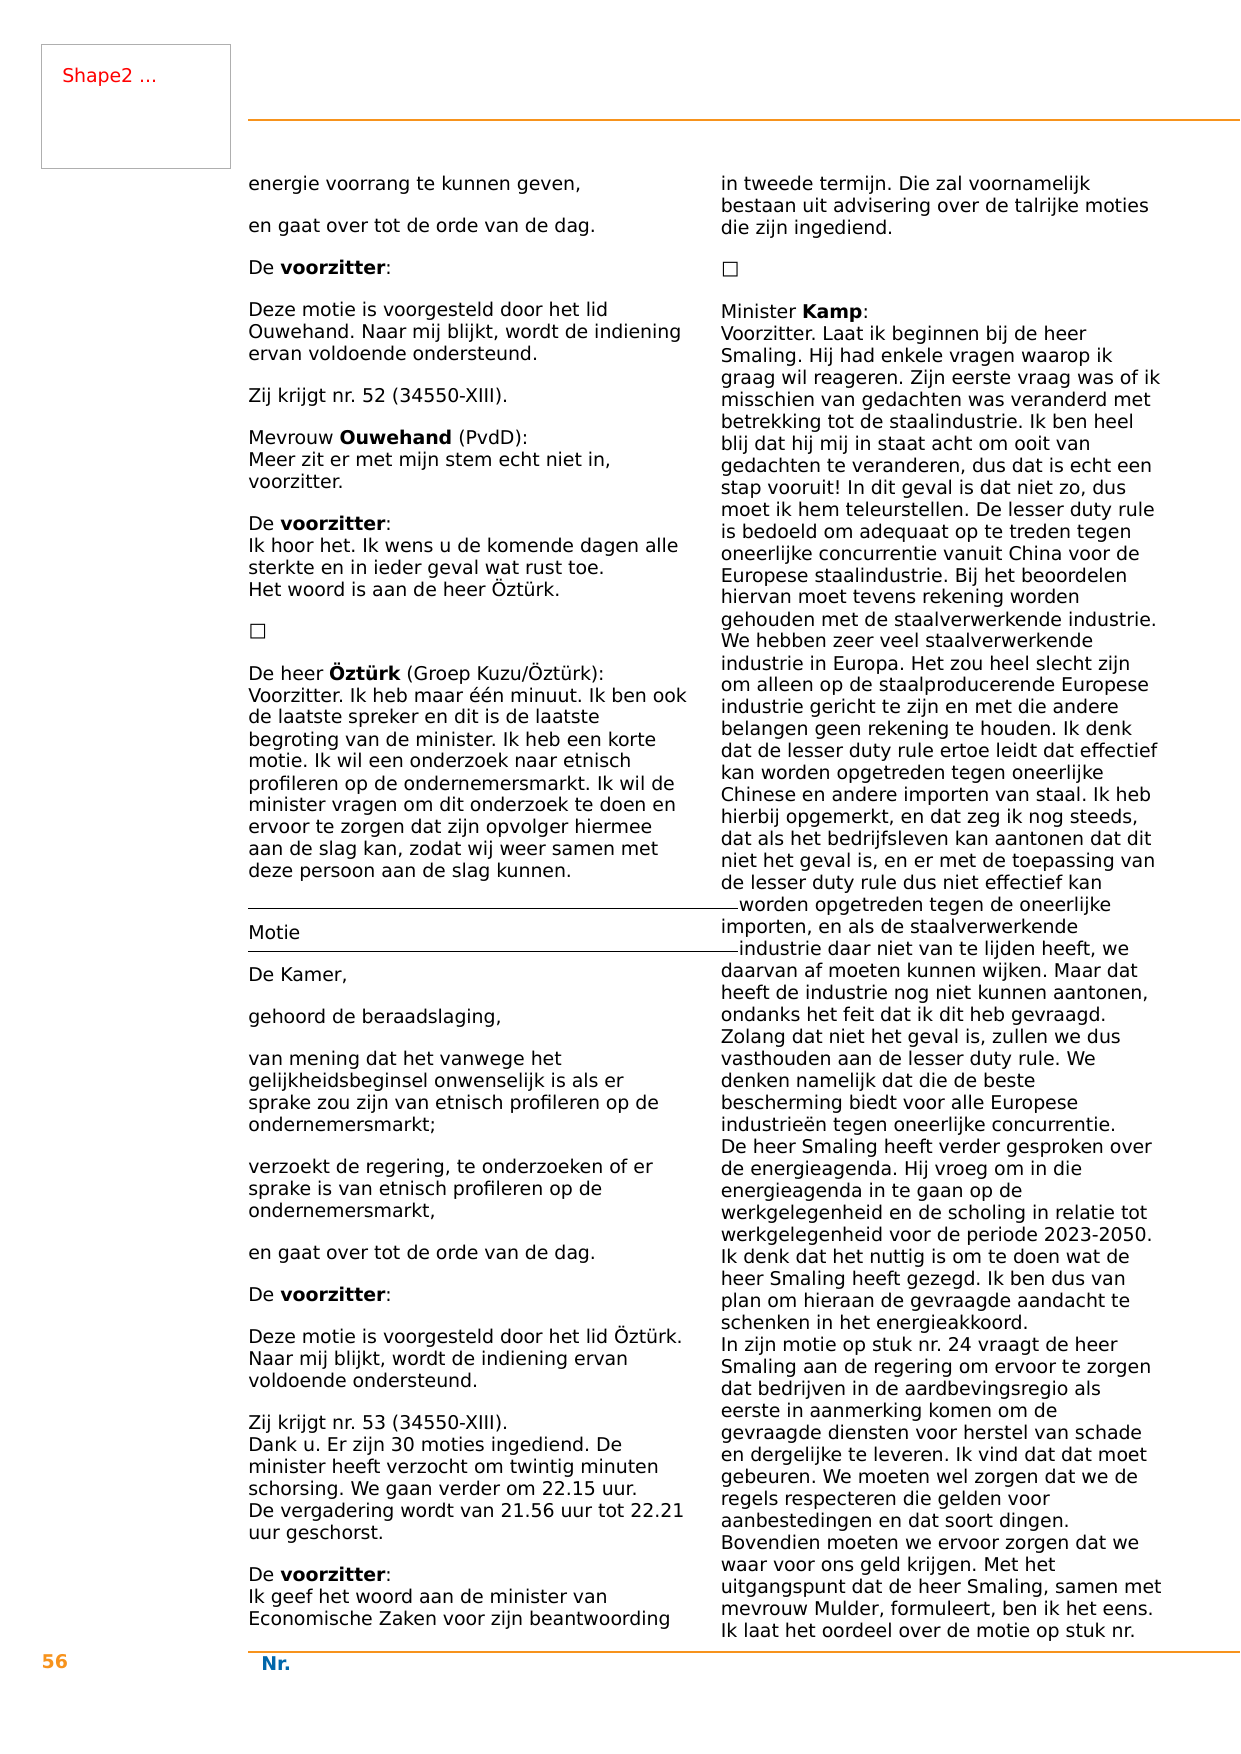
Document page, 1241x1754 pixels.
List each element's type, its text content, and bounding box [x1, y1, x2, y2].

text Voorzitter. Ik heb maar één minuut. Ik ben ook de laatste spreker en dit is de laatste begroting van de minister. Ik heb een korte motie. Ik wil een onderzoek naar etnisch profileren op de ondernemersmarkt. Ik wil de minister vragen om dit onderzoek te doen en ervoor te zorgen dat zijn opvolger hiermee aan de slag kan, zodat wij weer samen met deze persoon aan de slag kunnen. [248, 684, 691, 882]
text De voorzitter: [248, 1284, 691, 1306]
text van mening dat het vanwege het gelijkheidsbeginsel onwenselijk is als er sprake zou zijn van etnisch profileren op de ondernemersmarkt; [248, 1048, 691, 1136]
text ⬜ [248, 621, 691, 642]
text Het woord is aan de heer Öztürk. [248, 578, 691, 601]
text energie voorrang te kunnen geven, [248, 173, 691, 195]
text Dank u. Er zijn 30 moties ingediend. De minister heeft verzocht om twintig minuten schorsing. We gaan verder om 22.15 uur. [248, 1434, 691, 1500]
text Ik geef het woord aan de minister van Economische Zaken voor zijn beantwoording [248, 1586, 691, 1630]
text De voorzitter: [248, 1564, 691, 1586]
text Zij krijgt nr. 52 (34550-XIII). [248, 385, 691, 407]
text Deze motie is voorgesteld door het lid Ouwehand. Naar mij blijkt, wordt de indiening ervan voldoende ondersteund. [248, 299, 691, 365]
text Voorzitter. Laat ik beginnen bij de heer Smaling. Hij had enkele vragen waarop ik graag wil reageren. Zijn eerste vraag was of ik misschien van gedachten was veranderd met betrekking tot de staalindustrie. Ik ben heel blij dat hij mij in staat acht om ooit van gedachten te veranderen, dus dat is echt een stap vooruit! In dit geval is dat niet zo, dus moet ik hem teleurstellen. De lesser duty rule is bedoeld om adequaat op te treden tegen oneerlijke concurrentie vanuit China voor de Europese staalindustrie. Bij het beoordelen hiervan moet tevens rekening worden gehouden met de staalverwerkende industrie. We hebben zeer veel staalverwerkende industrie in Europa. Het zou heel slecht zijn om alleen op de staalproducerende Europese industrie gericht te zijn en met die andere belangen geen rekening te houden. Ik denk dat de lesser duty rule ertoe leidt dat effectief kan worden opgetreden tegen oneerlijke Chinese en andere importen van staal. Ik heb hierbij opgemerkt, en dat zeg ik nog steeds, dat als het bedrijfsleven kan aantonen dat dit niet het geval is, en er met de toepassing van de lesser duty rule dus niet effectief kan worden opgetreden tegen de oneerlijke importen, en als de staalverwerkende industrie daar niet van te lijden heeft, we daarvan af moeten kunnen wijken. Maar dat heeft de industrie nog niet kunnen aantonen, ondanks het feit dat ik dit heb gevraagd. Zolang dat niet het geval is, zullen we dus vasthouden aan de lesser duty rule. We denken namelijk dat die de beste bescherming biedt voor alle Europese industrieën tegen oneerlijke concurrentie. [721, 323, 1163, 1136]
text Deze motie is voorgesteld door het lid Öztürk. Naar mij blijkt, wordt de indiening ervan voldoende ondersteund. [248, 1326, 691, 1392]
text Ik hoor het. Ik wens u de komende dagen alle sterkte en in ieder geval wat rust toe. [248, 534, 691, 578]
text Mevrouw Ouwehand (PvdD): [248, 427, 691, 449]
text De Kamer, [248, 964, 691, 986]
text Minister Kamp: [721, 301, 1163, 323]
text Zij krijgt nr. 53 (34550-XIII). [248, 1412, 691, 1434]
text De vergadering wordt van 21.56 uur tot 22.21 uur geschorst. [248, 1500, 691, 1544]
text gehoord de beraadslaging, [248, 1006, 691, 1028]
text De heer Smaling heeft verder gesproken over de energieagenda. Hij vroeg om in die energieagenda in te gaan op de werkgelegenheid en de scholing in relatie tot werkgelegenheid voor de periode 2023-2050. Ik denk dat het nuttig is om te doen wat de heer Smaling heeft gezegd. Ik ben dus van plan om hieraan de gevraagde aandacht te schenken in het energieakkoord. [721, 1136, 1163, 1334]
text In zijn motie op stuk nr. 24 vraagt de heer Smaling aan de regering om ervoor te zorgen dat bedrijven in de aardbevingsregio als eerste in aanmerking komen om de gevraagde diensten voor herstel van schade en dergelijke te leveren. Ik vind dat dat moet gebeuren. We moeten wel zorgen dat we de regels respecteren die gelden voor aanbestedingen en dat soort dingen. Bovendien moeten we ervoor zorgen dat we waar voor ons geld krijgen. Met het uitgangspunt dat de heer Smaling, samen met mevrouw Mulder, formuleert, ben ik het eens. Ik laat het oordeel over de motie op stuk nr. [721, 1334, 1163, 1641]
text De heer Öztürk (Groep Kuzu/Öztürk): [248, 662, 691, 684]
text Meer zit er met mijn stem echt niet in, voorzitter. [248, 449, 691, 493]
text ⬜ [721, 259, 1163, 281]
text De voorzitter: [248, 257, 691, 279]
text verzoekt de regering, te onderzoeken of er sprake is van etnisch profileren op de ondernemersmarkt, [248, 1156, 691, 1222]
text en gaat over tot de orde van de dag. [248, 1242, 691, 1264]
text en gaat over tot de orde van de dag. [248, 215, 691, 237]
text De voorzitter: [248, 513, 691, 534]
text Motie [248, 922, 691, 944]
text in tweede termijn. Die zal voornamelijk bestaan uit advisering over de talrijke moties die zijn ingediend. [721, 173, 1163, 239]
